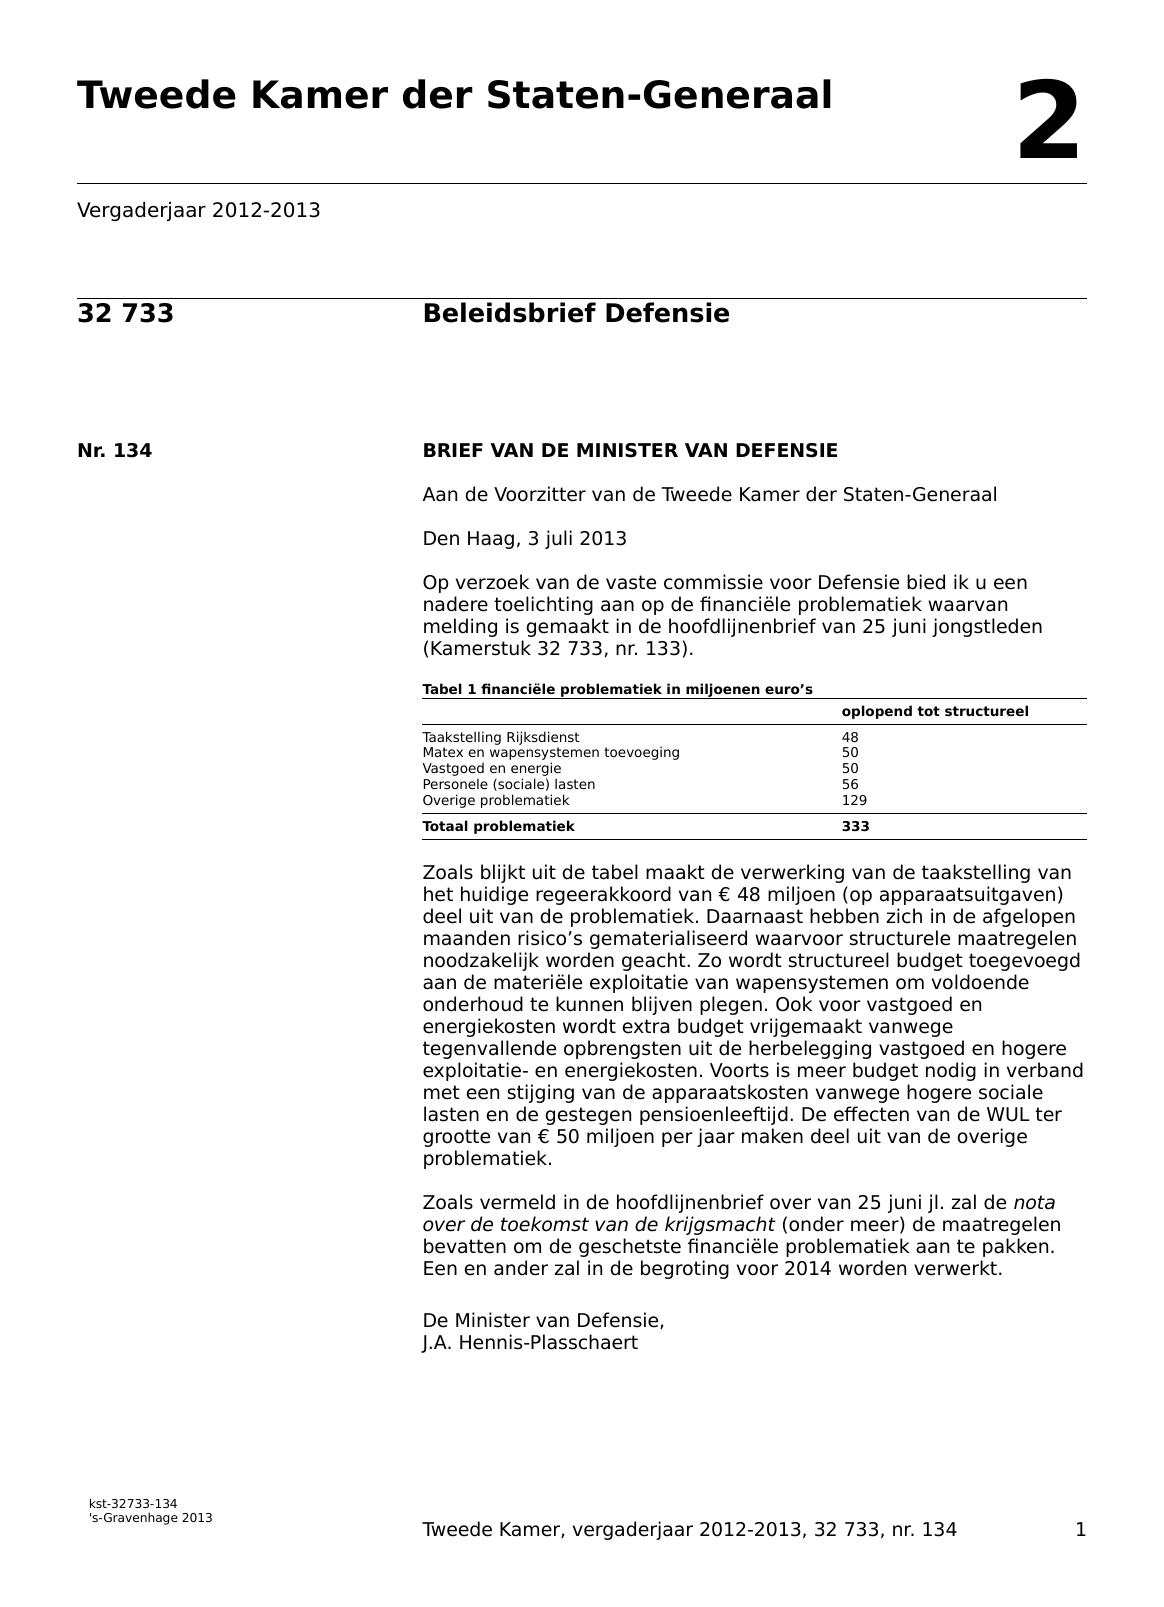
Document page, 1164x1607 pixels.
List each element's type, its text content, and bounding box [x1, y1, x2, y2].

text Zoals vermeld in de hoofdlijnenbrief over van 25 juni jl. zal de nota over de toekomst van de krijgsmacht (onder meer) de maatregelen bevatten om de geschetste financiële problematiek aan te pakken. Een en ander zal in de begroting voor 2014 worden verwerkt. [422, 1192, 1087, 1280]
table_cell oplopend tot structureel [836, 699, 1087, 724]
table_cell Matex en wapensystemen toevoeging [422, 745, 836, 761]
table_header 2 [886, 59, 1087, 183]
subtitle 32 733 Beleidsbrief Defensie [77, 299, 1087, 329]
table_cell Totaal problematiek [422, 814, 836, 839]
table_cell 50 [836, 761, 1087, 777]
table_cell Vastgoed en energie [422, 761, 836, 777]
table_cell 129 [836, 793, 1087, 813]
table_cell 56 [836, 777, 1087, 792]
subtitle Nr. 134 BRIEF VAN DE MINISTER VAN DEFENSIE [77, 440, 1087, 462]
table_header Tweede Kamer der Staten-Generaal [77, 59, 886, 183]
table_cell Personele (sociale) lasten [422, 777, 836, 792]
text 's-Gravenhage 2013 [88, 1511, 323, 1525]
text Aan de Voorzitter van de Tweede Kamer der Staten-Generaal [422, 484, 1087, 506]
table_cell Taakstelling Rijksdienst [422, 725, 836, 745]
text Zoals blijkt uit de tabel maakt de verwerking van de taakstelling van het huidige regeerakkoord van € 48 miljoen (op apparaatsuitgaven) deel uit van de problematiek. Daarnaast hebben zich in de afgelopen maanden risico’s gematerialiseerd waarvoor structurele maatregelen noodzakelijk worden geacht. Zo wordt structureel budget toegevoegd aan de materiële exploitatie van wapensystemen om voldoende onderhoud te kunnen blijven plegen. Ook voor vastgoed en energiekosten wordt extra budget vrijgemaakt vanwege tegenvallende opbrengsten uit de herbelegging vastgoed en hogere exploitatie- en energiekosten. Voorts is meer budget nodig in verband met een stijging van de apparaatskosten vanwege hogere sociale lasten en de gestegen pensioenleeftijd. De effecten van de WUL ter grootte van € 50 miljoen per jaar maken deel uit van de overige problematiek. [422, 862, 1087, 1170]
table_cell [422, 699, 836, 724]
table_cell 48 [836, 725, 1087, 745]
table_cell Vergaderjaar 2012-2013 [77, 184, 1087, 298]
text De Minister van Defensie, J.A. Hennis-Plasschaert [422, 1310, 1087, 1354]
text kst-32733-134 [88, 1497, 323, 1511]
text Op verzoek van de vaste commissie voor Defensie bied ik u een nadere toelichting aan op de financiële problematiek waarvan melding is gemaakt in de hoofdlijnenbrief van 25 juni jongstleden (Kamerstuk 32 733, nr. 133). [422, 572, 1087, 660]
text Den Haag, 3 juli 2013 [422, 528, 1087, 550]
table_cell Overige problematiek [422, 793, 836, 813]
table_cell 50 [836, 745, 1087, 761]
table_header Tabel 1 financiële problematiek in miljoenen euro’s [422, 682, 1087, 698]
table_cell 333 [836, 814, 1087, 839]
